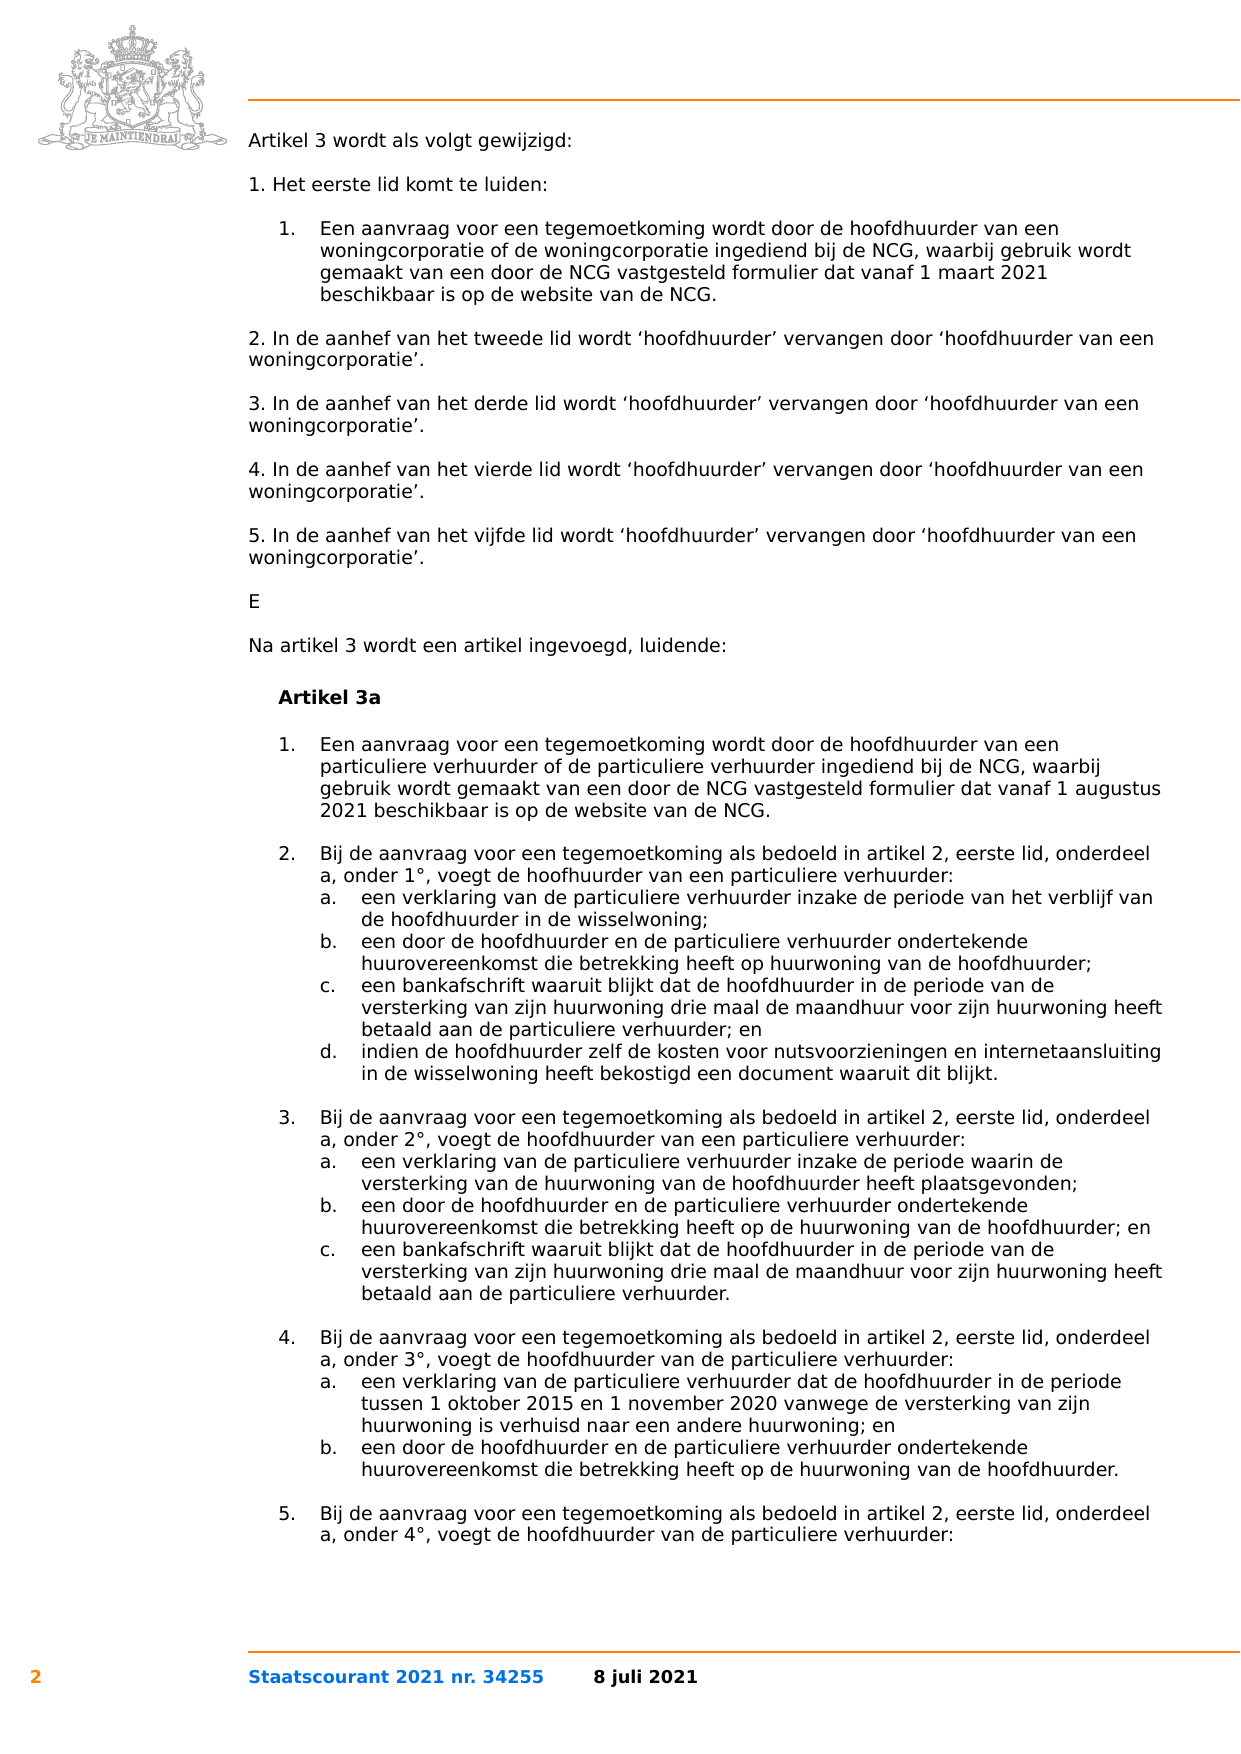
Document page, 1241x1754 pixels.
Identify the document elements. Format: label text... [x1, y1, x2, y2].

text 1. Een aanvraag voor een tegemoetkoming wordt door de hoofdhuurder van een woningcorporatie of de woningcorporatie ingediend bij de NCG, waarbij gebruik wordt gemaakt van een door de NCG vastgesteld formulier dat vanaf 1 maart 2021 beschikbaar is op de website van de NCG. [278, 218, 1163, 306]
text 5. In de aanhef van het vijfde lid wordt ‘hoofdhuurder’ vervangen door ‘hoofdhuurder van een woningcorporatie’. [248, 525, 1163, 569]
text 2. In de aanhef van het tweede lid wordt ‘hoofdhuurder’ vervangen door ‘hoofdhuurder van een woningcorporatie’. [248, 327, 1163, 371]
text b. een door de hoofdhuurder en de particuliere verhuurder ondertekende huurovereenkomst die betrekking heeft op de huurwoning van de hoofdhuurder; en [319, 1195, 1163, 1239]
text 5. Bij de aanvraag voor een tegemoetkoming als bedoeld in artikel 2, eerste lid, onderdeel a, onder 4°, voegt de hoofdhuurder van de particuliere verhuurder: [278, 1502, 1163, 1546]
text 1. Een aanvraag voor een tegemoetkoming wordt door de hoofdhuurder van een particuliere verhuurder of de particuliere verhuurder ingediend bij de NCG, waarbij gebruik wordt gemaakt van een door de NCG vastgesteld formulier dat vanaf 1 augustus 2021 beschikbaar is op de website van de NCG. [278, 733, 1163, 821]
text Na artikel 3 wordt een artikel ingevoegd, luidende: [248, 634, 1163, 657]
text 2. Bij de aanvraag voor een tegemoetkoming als bedoeld in artikel 2, eerste lid, onderdeel a, onder 1°, voegt de hoofhuurder van een particuliere verhuurder: [278, 843, 1163, 887]
text Artikel 3 wordt als volgt gewijzigd: [248, 130, 1163, 152]
text a. een verklaring van de particuliere verhuurder inzake de periode van het verblijf van de hoofdhuurder in de wisselwoning; [319, 887, 1163, 931]
text c. een bankafschrift waaruit blijkt dat de hoofdhuurder in de periode van de versterking van zijn huurwoning drie maal de maandhuur voor zijn huurwoning heeft betaald aan de particuliere verhuurder. [319, 1239, 1163, 1305]
text 4. Bij de aanvraag voor een tegemoetkoming als bedoeld in artikel 2, eerste lid, onderdeel a, onder 3°, voegt de hoofdhuurder van de particuliere verhuurder: [278, 1327, 1163, 1371]
text 3. Bij de aanvraag voor een tegemoetkoming als bedoeld in artikel 2, eerste lid, onderdeel a, onder 2°, voegt de hoofdhuurder van een particuliere verhuurder: [278, 1107, 1163, 1151]
text b. een door de hoofdhuurder en de particuliere verhuurder ondertekende huurovereenkomst die betrekking heeft op huurwoning van de hoofdhuurder; [319, 931, 1163, 975]
picture [38, 25, 227, 150]
text b. een door de hoofdhuurder en de particuliere verhuurder ondertekende huurovereenkomst die betrekking heeft op de huurwoning van de hoofdhuurder. [319, 1437, 1163, 1481]
text 1. Het eerste lid komt te luiden: [248, 174, 1163, 196]
text c. een bankafschrift waaruit blijkt dat de hoofdhuurder in de periode van de versterking van zijn huurwoning drie maal de maandhuur voor zijn huurwoning heeft betaald aan de particuliere verhuurder; en [319, 975, 1163, 1041]
text E [248, 591, 1163, 613]
text a. een verklaring van de particuliere verhuurder inzake de periode waarin de versterking van de huurwoning van de hoofdhuurder heeft plaatsgevonden; [319, 1151, 1163, 1195]
text 4. In de aanhef van het vierde lid wordt ‘hoofdhuurder’ vervangen door ‘hoofdhuurder van een woningcorporatie’. [248, 459, 1163, 503]
text a. een verklaring van de particuliere verhuurder dat de hoofdhuurder in de periode tussen 1 oktober 2015 en 1 november 2020 vanwege de versterking van zijn huurwoning is verhuisd naar een andere huurwoning; en [319, 1371, 1163, 1437]
text 3. In de aanhef van het derde lid wordt ‘hoofdhuurder’ vervangen door ‘hoofdhuurder van een woningcorporatie’. [248, 393, 1163, 437]
subtitle Artikel 3a [278, 687, 1163, 708]
text d. indien de hoofdhuurder zelf de kosten voor nutsvoorzieningen en internetaansluiting in de wisselwoning heeft bekostigd een document waaruit dit blijkt. [319, 1041, 1163, 1085]
